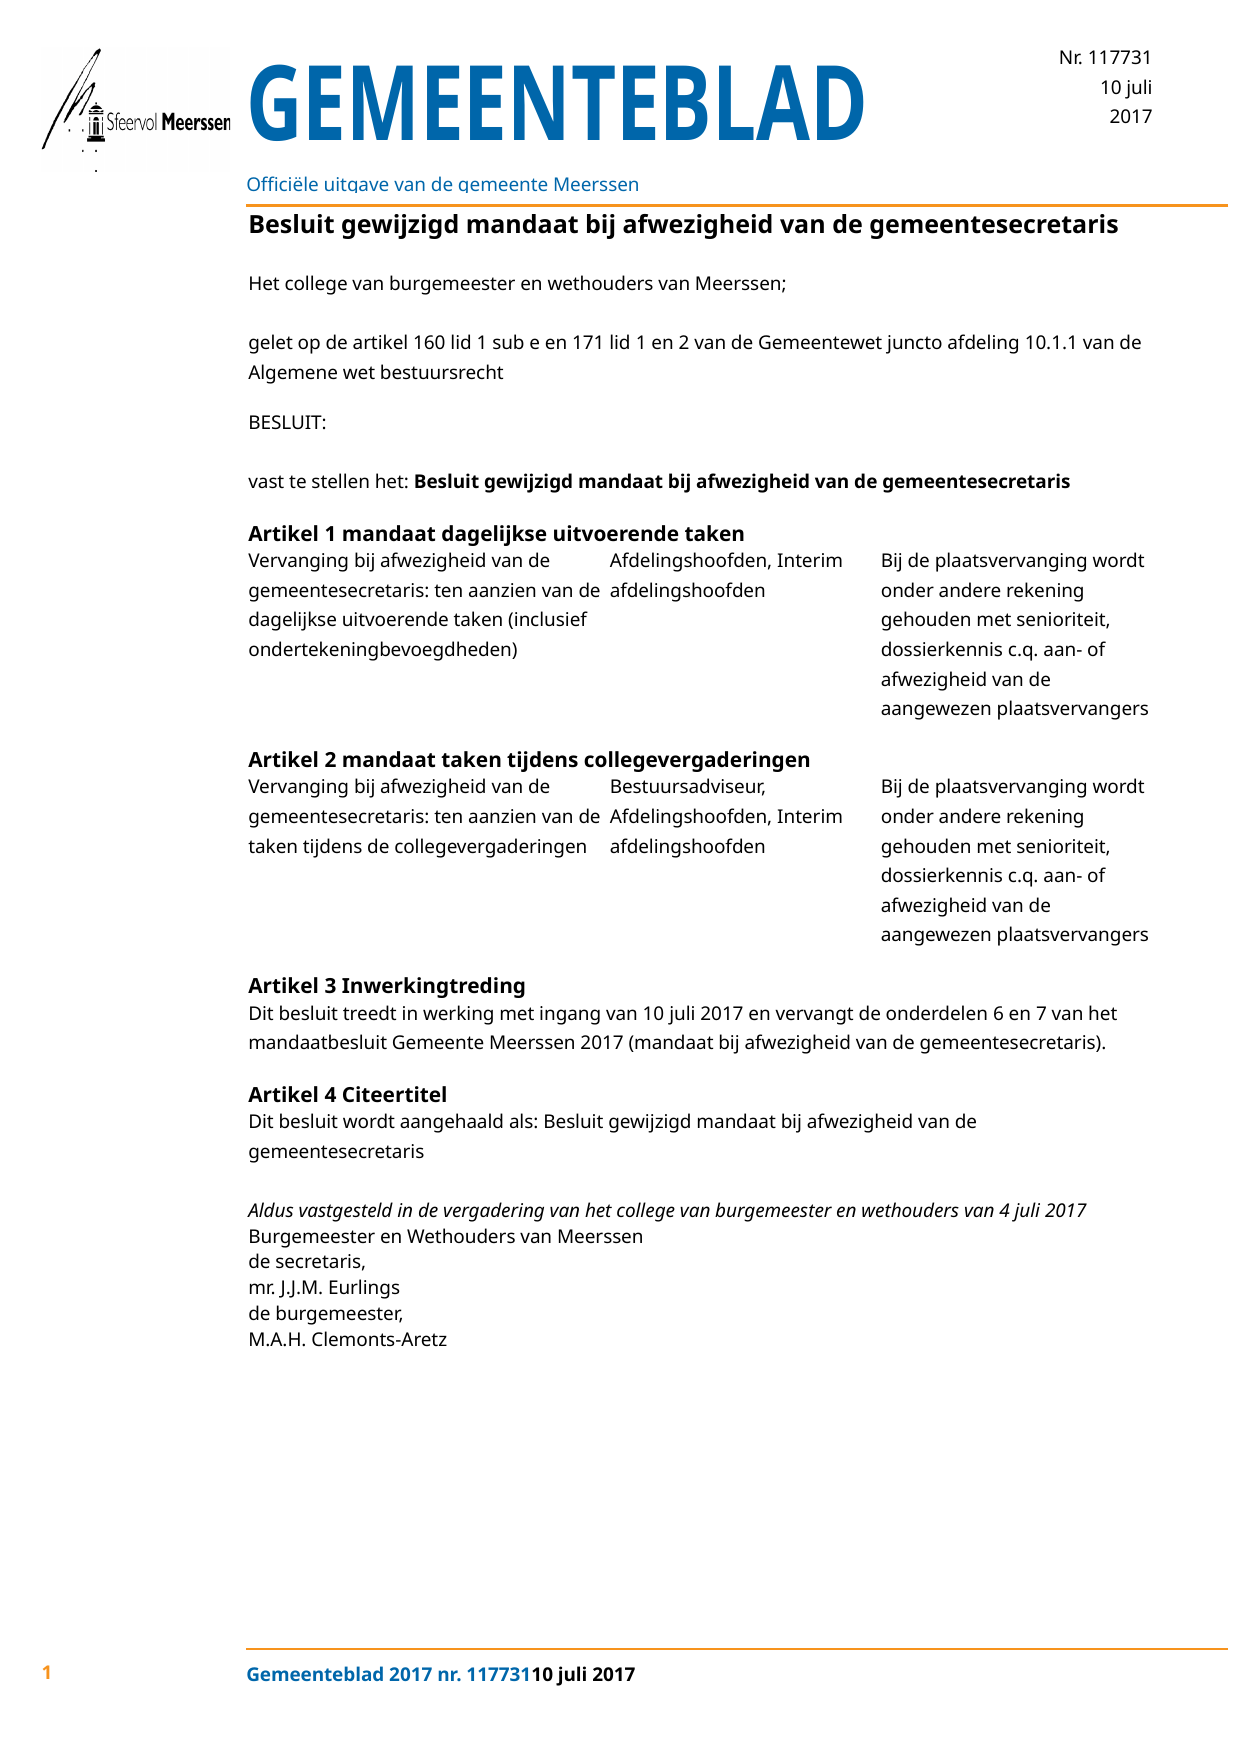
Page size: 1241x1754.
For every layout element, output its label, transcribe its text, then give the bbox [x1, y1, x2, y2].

text vast te stellen het: Besluit gewijzigd mandaat bij afwezigheid van de gemeentesecretaris [248, 468, 1152, 494]
text de secretaris, [248, 1248, 1152, 1274]
text Artikel 2 mandaat taken tijdens collegevergaderingen [248, 745, 1152, 774]
text Aldus vastgesteld in de vergadering van het college van burgemeester en wethouders van 4 juli 2017 [248, 1197, 1152, 1223]
text de burgemeester, [248, 1300, 1152, 1326]
text Artikel 1 mandaat dagelijkse uitvoerende taken [248, 519, 1152, 547]
table_header Vervanging bij afwezigheid van de gemeentesecretaris: ten aanzien van de taken tijdens de collegevergaderingen [248, 774, 609, 947]
text Het college van burgemeester en wethouders van Meerssen; [248, 270, 1152, 296]
table_header Afdelingshoofden, Interim afdelingshoofden [610, 548, 881, 721]
text BESLUIT: [248, 409, 1152, 435]
text mr. J.J.M. Eurlings [248, 1274, 1152, 1300]
text Dit besluit treedt in werking met ingang van 10 juli 2017 en vervangt de onderdelen 6 en 7 van het mandaatbesluit Gemeente Meerssen 2017 (mandaat bij afwezigheid van de gemeentesecretaris). [248, 1000, 1152, 1055]
table_header Bestuursadviseur, Afdelingshoofden, Interim afdelingshoofden [610, 774, 881, 947]
table_header Bij de plaatsvervanging wordt onder andere rekening gehouden met senioriteit, dossierkennis c.q. aan- of afwezigheid van de aangewezen plaatsvervangers [881, 774, 1152, 947]
text Dit besluit wordt aangehaald als: Besluit gewijzigd mandaat bij afwezigheid van de gemeentesecretaris [248, 1108, 1152, 1164]
table_header Bij de plaatsvervanging wordt onder andere rekening gehouden met senioriteit, dossierkennis c.q. aan- of afwezigheid van de aangewezen plaatsvervangers [881, 548, 1152, 721]
picture [41, 47, 231, 172]
text Besluit gewijzigd mandaat bij afwezigheid van de gemeentesecretaris [248, 207, 1152, 241]
text Burgemeester en Wethouders van Meerssen [248, 1223, 1152, 1248]
text Artikel 3 Inwerkingtreding [248, 971, 1152, 1000]
table_header Vervanging bij afwezigheid van de gemeentesecretaris: ten aanzien van de dagelijkse uitvoerende taken (inclusief ondertekeningbevoegdheden) [248, 548, 609, 721]
text Artikel 4 Citeertitel [248, 1080, 1152, 1108]
text M.A.H. Clemonts-Aretz [248, 1326, 1152, 1351]
text gelet op de artikel 160 lid 1 sub e en 171 lid 1 en 2 van de Gemeentewet juncto afdeling 10.1.1 van de Algemene wet bestuursrecht [248, 329, 1152, 385]
